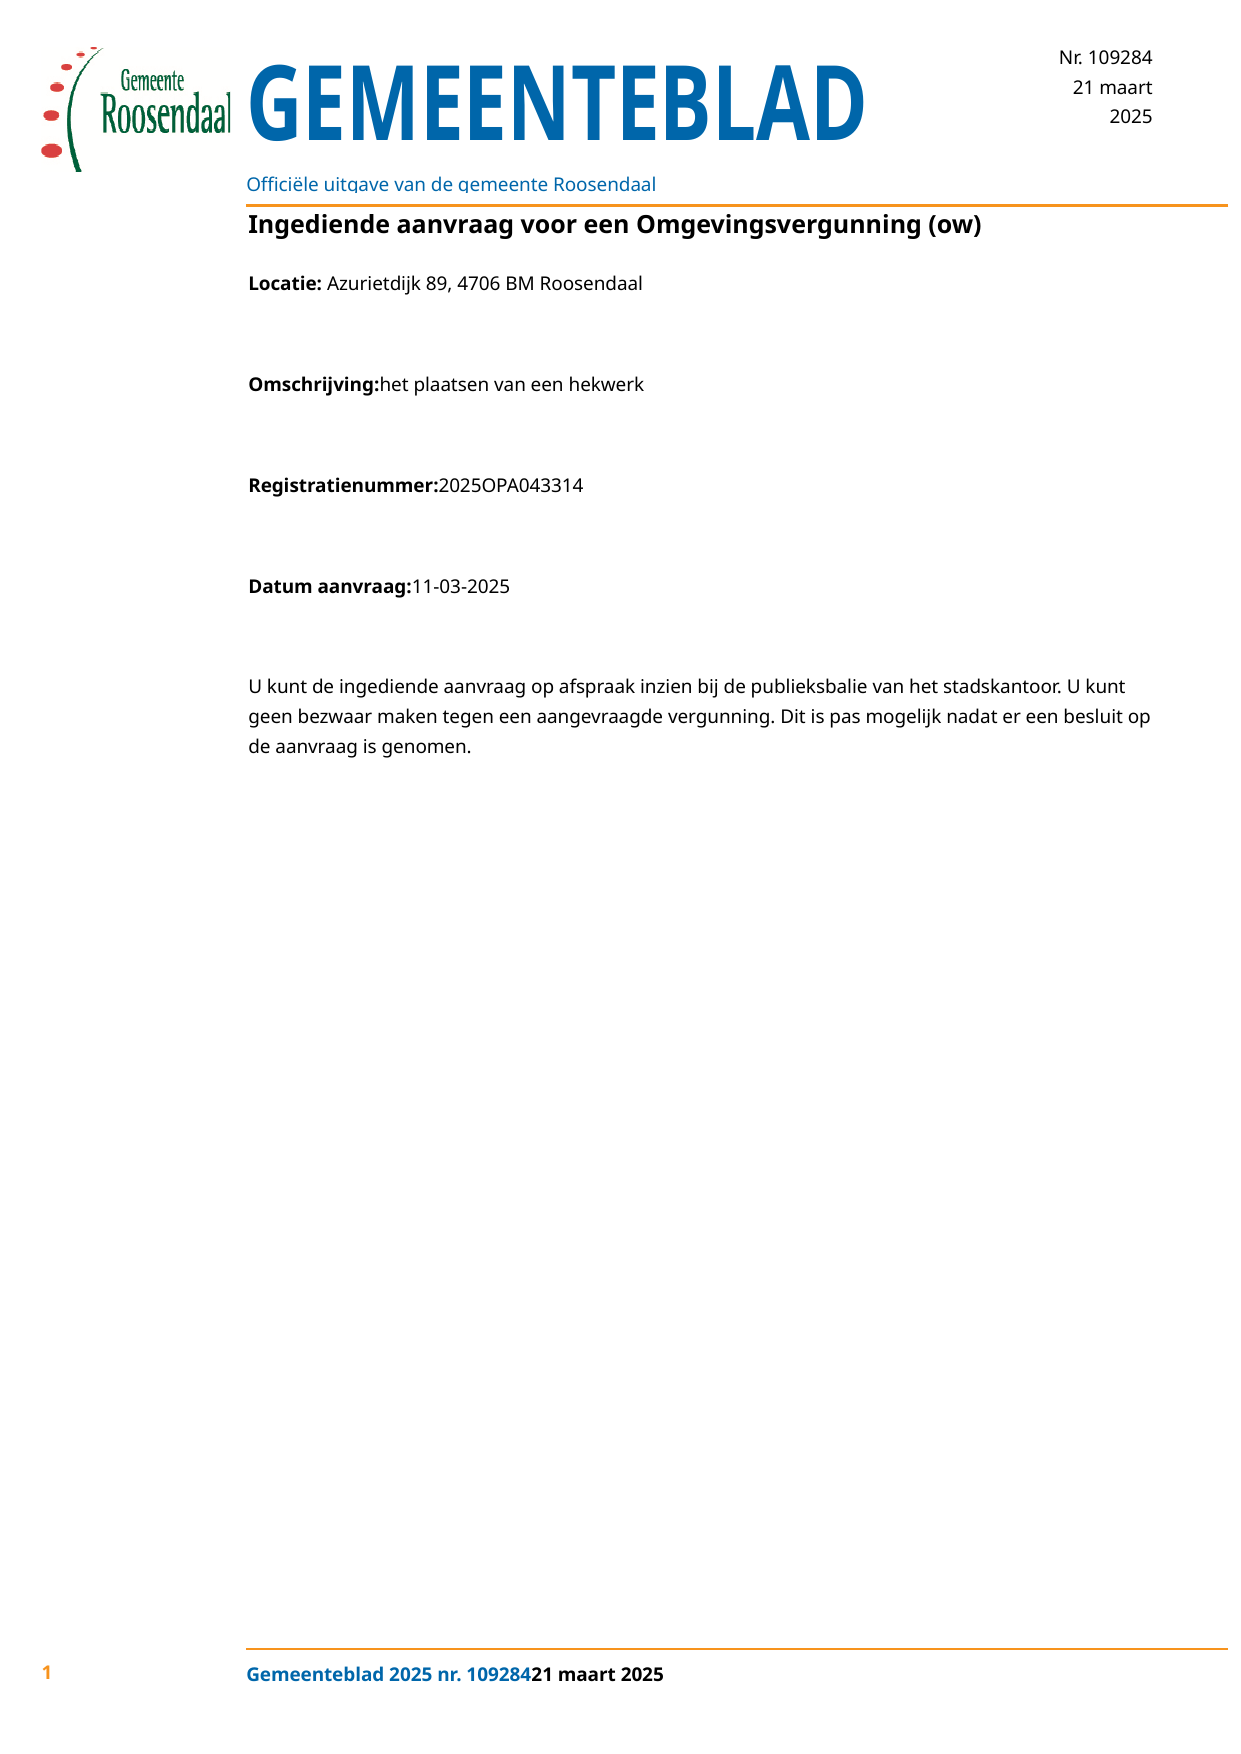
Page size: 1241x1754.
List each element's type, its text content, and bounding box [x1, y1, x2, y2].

text Locatie: Azurietdijk 89, 4706 BM Roosendaal [248, 270, 1152, 296]
text Datum aanvraag:11-03-2025 [248, 573, 1152, 598]
text Registratienummer:2025OPA043314 [248, 472, 1152, 498]
text U kunt de ingediende aanvraag op afspraak inzien bij de publieksbalie van het stadskantoor. U kunt geen bezwaar maken tegen een aangevraagde vergunning. Dit is pas mogelijk nadat er een besluit op de aanvraag is genomen. [248, 674, 1152, 758]
text Ingediende aanvraag voor een Omgevingsvergunning (ow) [248, 207, 1152, 241]
picture [41, 47, 231, 172]
text Omschrijving:het plaatsen van een hekwerk [248, 371, 1152, 397]
